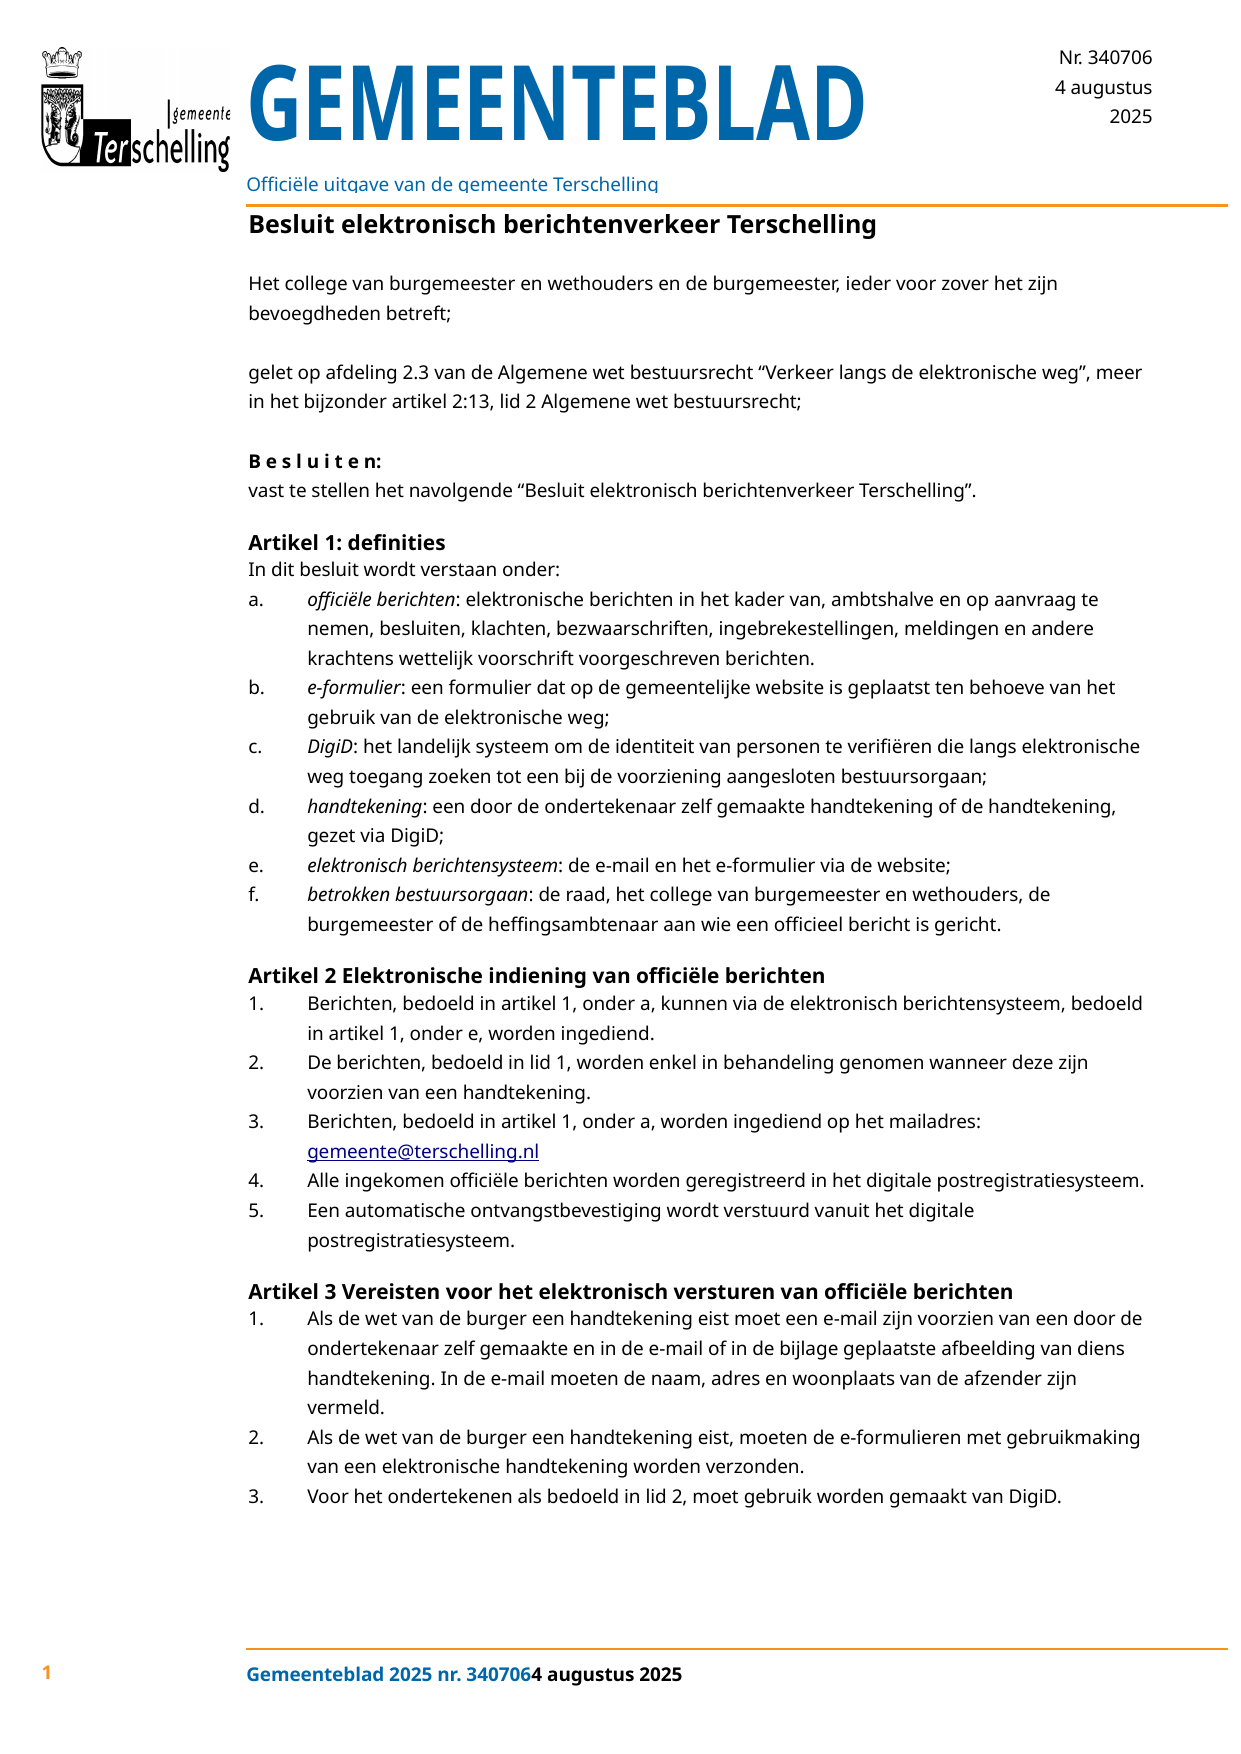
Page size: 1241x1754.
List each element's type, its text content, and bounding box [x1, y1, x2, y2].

list elektronisch berichtensysteem: de e-mail en het e-formulier via de website; [248, 852, 1152, 878]
text B e s l u i t e n: [248, 448, 1152, 473]
list handtekening: een door de ondertekenaar zelf gemaakte handtekening of de handtekening, gezet via DigiD; [248, 793, 1152, 848]
text Artikel 1: definities [248, 528, 1152, 556]
text gelet op afdeling 2.3 van de Algemene wet bestuursrecht “Verkeer langs de elektronische weg”, meer in het bijzonder artikel 2:13, lid 2 Algemene wet bestuursrecht; [248, 359, 1152, 414]
list Berichten, bedoeld in artikel 1, onder a, worden ingediend op het mailadres: gemeente@terschelling.nl [248, 1108, 1152, 1164]
list Berichten, bedoeld in artikel 1, onder a, kunnen via de elektronisch berichtensysteem, bedoeld in artikel 1, onder e, worden ingediend. [248, 990, 1152, 1045]
list De berichten, bedoeld in lid 1, worden enkel in behandeling genomen wanneer deze zijn voorzien van een handtekening. [248, 1049, 1152, 1104]
text Artikel 3 Vereisten voor het elektronisch versturen van officiële berichten [248, 1277, 1152, 1306]
text In dit besluit wordt verstaan onder: [248, 556, 1152, 582]
list Een automatische ontvangstbevestiging wordt verstuurd vanuit het digitale postregistratiesysteem. [248, 1197, 1152, 1252]
list Voor het ondertekenen als bedoeld in lid 2, moet gebruik worden gemaakt van DigiD. [248, 1483, 1152, 1509]
list officiële berichten: elektronische berichten in het kader van, ambtshalve en op aanvraag te nemen, besluiten, klachten, bezwaarschriften, ingebrekestellingen, meldingen en andere krachtens wettelijk voorschrift voorgeschreven berichten. [248, 586, 1152, 671]
text Besluit elektronisch berichtenverkeer Terschelling [248, 207, 1152, 241]
list betrokken bestuursorgaan: de raad, het college van burgemeester en wethouders, de burgemeester of de heffingsambtenaar aan wie een officieel bericht is gericht. [248, 882, 1152, 937]
list Alle ingekomen officiële berichten worden geregistreerd in het digitale postregistratiesysteem. [248, 1168, 1152, 1193]
list Als de wet van de burger een handtekening eist moet een e-mail zijn voorzien van een door de ondertekenaar zelf gemaakte en in de e-mail of in de bijlage geplaatste afbeelding van diens handtekening. In de e-mail moeten de naam, adres en woonplaats van de afzender zijn vermeld. [248, 1306, 1152, 1420]
text Artikel 2 Elektronische indiening van officiële berichten [248, 962, 1152, 990]
picture [41, 47, 231, 172]
list DigiD: het landelijk systeem om de identiteit van personen te verifiëren die langs elektronische weg toegang zoeken tot een bij de voorziening aangesloten bestuursorgaan; [248, 734, 1152, 789]
list Als de wet van de burger een handtekening eist, moeten de e-formulieren met gebruikmaking van een elektronische handtekening worden verzonden. [248, 1424, 1152, 1479]
text vast te stellen het navolgende “Besluit elektronisch berichtenverkeer Terschelling”. [248, 477, 1152, 503]
text Het college van burgemeester en wethouders en de burgemeester, ieder voor zover het zijn bevoegdheden betreft; [248, 270, 1152, 326]
list e-formulier: een formulier dat op de gemeentelijke website is geplaatst ten behoeve van het gebruik van de elektronische weg; [248, 674, 1152, 730]
